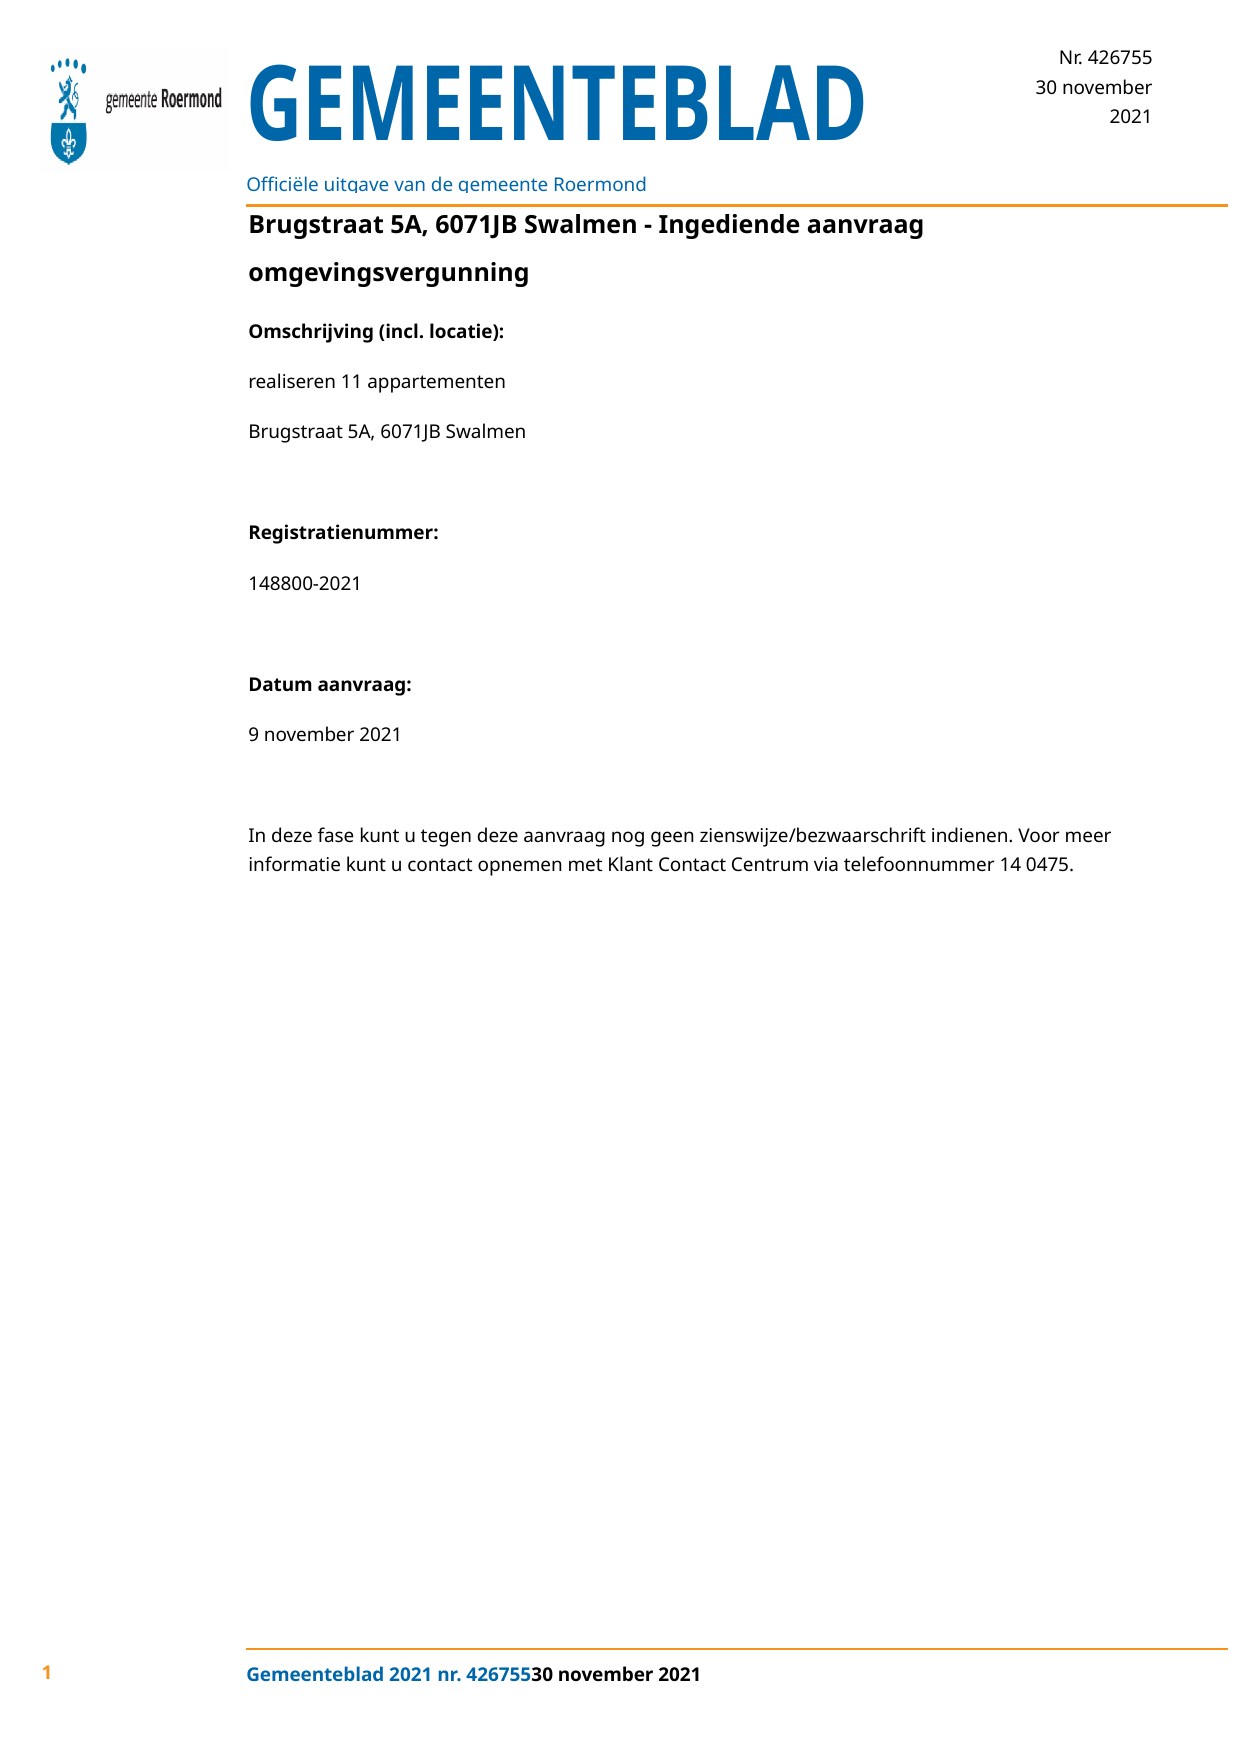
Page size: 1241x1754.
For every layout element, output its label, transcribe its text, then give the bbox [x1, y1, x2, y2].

text In deze fase kunt u tegen deze aanvraag nog geen zienswijze/bezwaarschrift indienen. Voor meer informatie kunt u contact opnemen met Klant Contact Centrum via telefoonnummer 14 0475. [248, 822, 1152, 877]
text Registratienummer: [248, 519, 1152, 545]
text Brugstraat 5A, 6071JB Swalmen [248, 419, 1152, 444]
picture [41, 47, 231, 172]
text realiseren 11 appartementen [248, 368, 1152, 394]
text Brugstraat 5A, 6071JB Swalmen - Ingediende aanvraag omgevingsvergunning [248, 207, 1152, 288]
text Datum aanvraag: [248, 671, 1152, 697]
text 9 november 2021 [248, 721, 1152, 747]
text 148800-2021 [248, 570, 1152, 596]
text Omschrijving (incl. locatie): [248, 318, 1152, 344]
